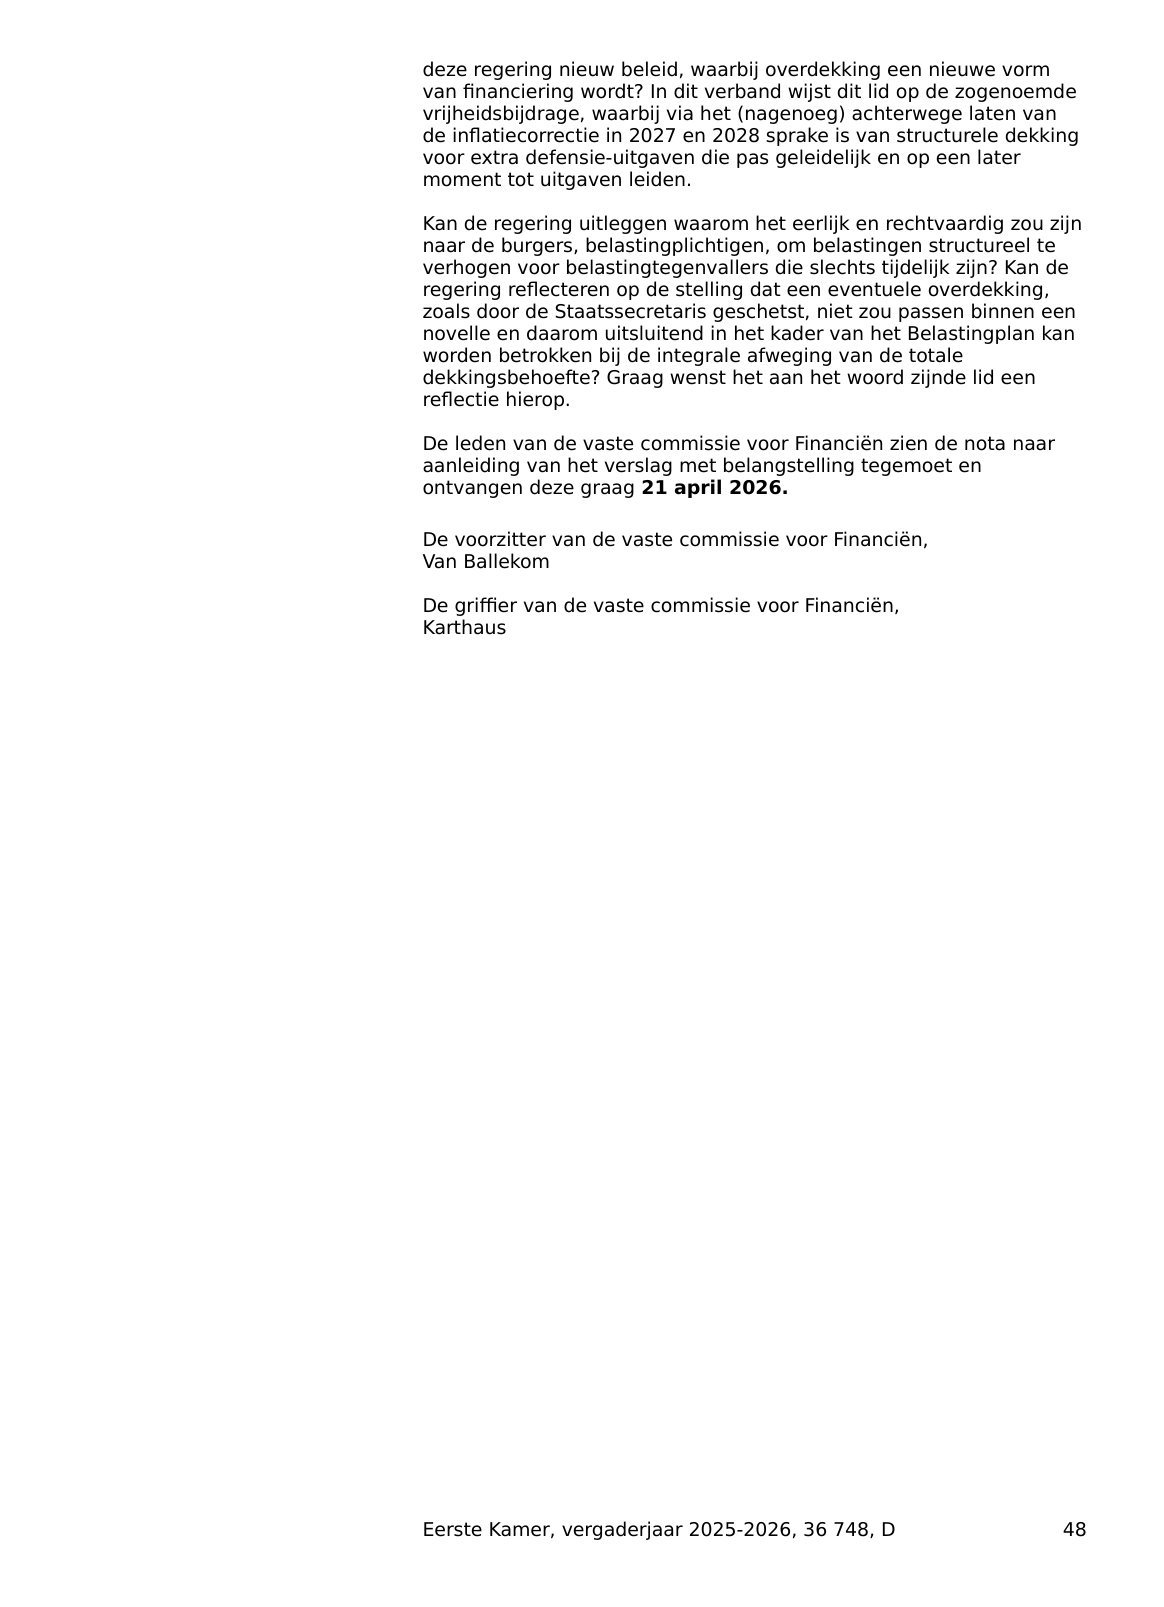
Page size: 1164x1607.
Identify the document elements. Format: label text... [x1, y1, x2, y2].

text De voorzitter van de vaste commissie voor Financiën, Van Ballekom [422, 529, 1087, 573]
text De griffier van de vaste commissie voor Financiën, Karthaus [422, 595, 1087, 639]
text Kan de regering uitleggen waarom het eerlijk en rechtvaardig zou zijn naar de burgers, belastingplichtigen, om belastingen structureel te verhogen voor belastingtegenvallers die slechts tijdelijk zijn? Kan de regering reflecteren op de stelling dat een eventuele overdekking, zoals door de Staatssecretaris geschetst, niet zou passen binnen een novelle en daarom uitsluitend in het kader van het Belastingplan kan worden betrokken bij de integrale afweging van de totale dekkingsbehoefte? Graag wenst het aan het woord zijnde lid een reflectie hierop. [422, 213, 1087, 411]
text deze regering nieuw beleid, waarbij overdekking een nieuwe vorm van financiering wordt? In dit verband wijst dit lid op de zogenoemde vrijheidsbijdrage, waarbij via het (nagenoeg) achterwege laten van de inflatiecorrectie in 2027 en 2028 sprake is van structurele dekking voor extra defensie-uitgaven die pas geleidelijk en op een later moment tot uitgaven leiden. [422, 59, 1087, 191]
text De leden van de vaste commissie voor Financiën zien de nota naar aanleiding van het verslag met belangstelling tegemoet en ontvangen deze graag 21 april 2026. [422, 433, 1087, 499]
